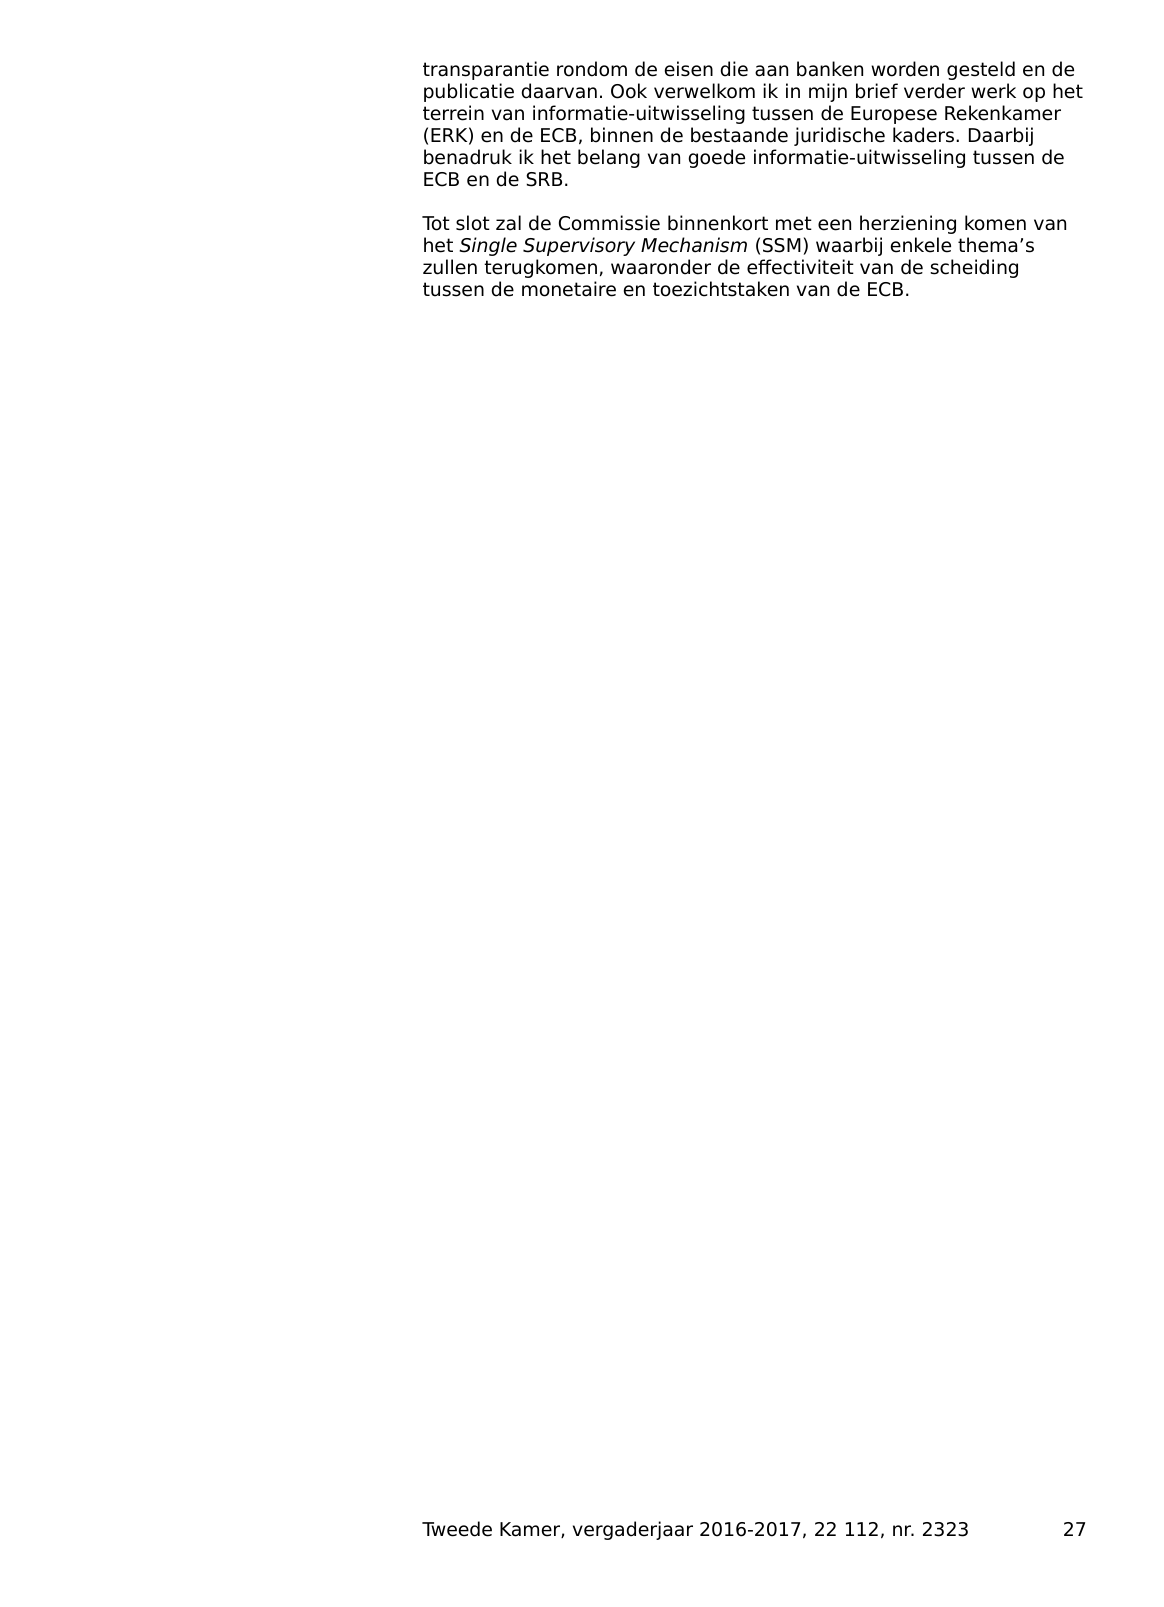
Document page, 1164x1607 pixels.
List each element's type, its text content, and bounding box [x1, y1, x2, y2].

text Tot slot zal de Commissie binnenkort met een herziening komen van het Single Supervisory Mechanism (SSM) waarbij enkele thema’s zullen terugkomen, waaronder de effectiviteit van de scheiding tussen de monetaire en toezichtstaken van de ECB. [422, 213, 1087, 301]
text transparantie rondom de eisen die aan banken worden gesteld en de publicatie daarvan. Ook verwelkom ik in mijn brief verder werk op het terrein van informatie-uitwisseling tussen de Europese Rekenkamer (ERK) en de ECB, binnen de bestaande juridische kaders. Daarbij benadruk ik het belang van goede informatie-uitwisseling tussen de ECB en de SRB. [422, 59, 1087, 191]
